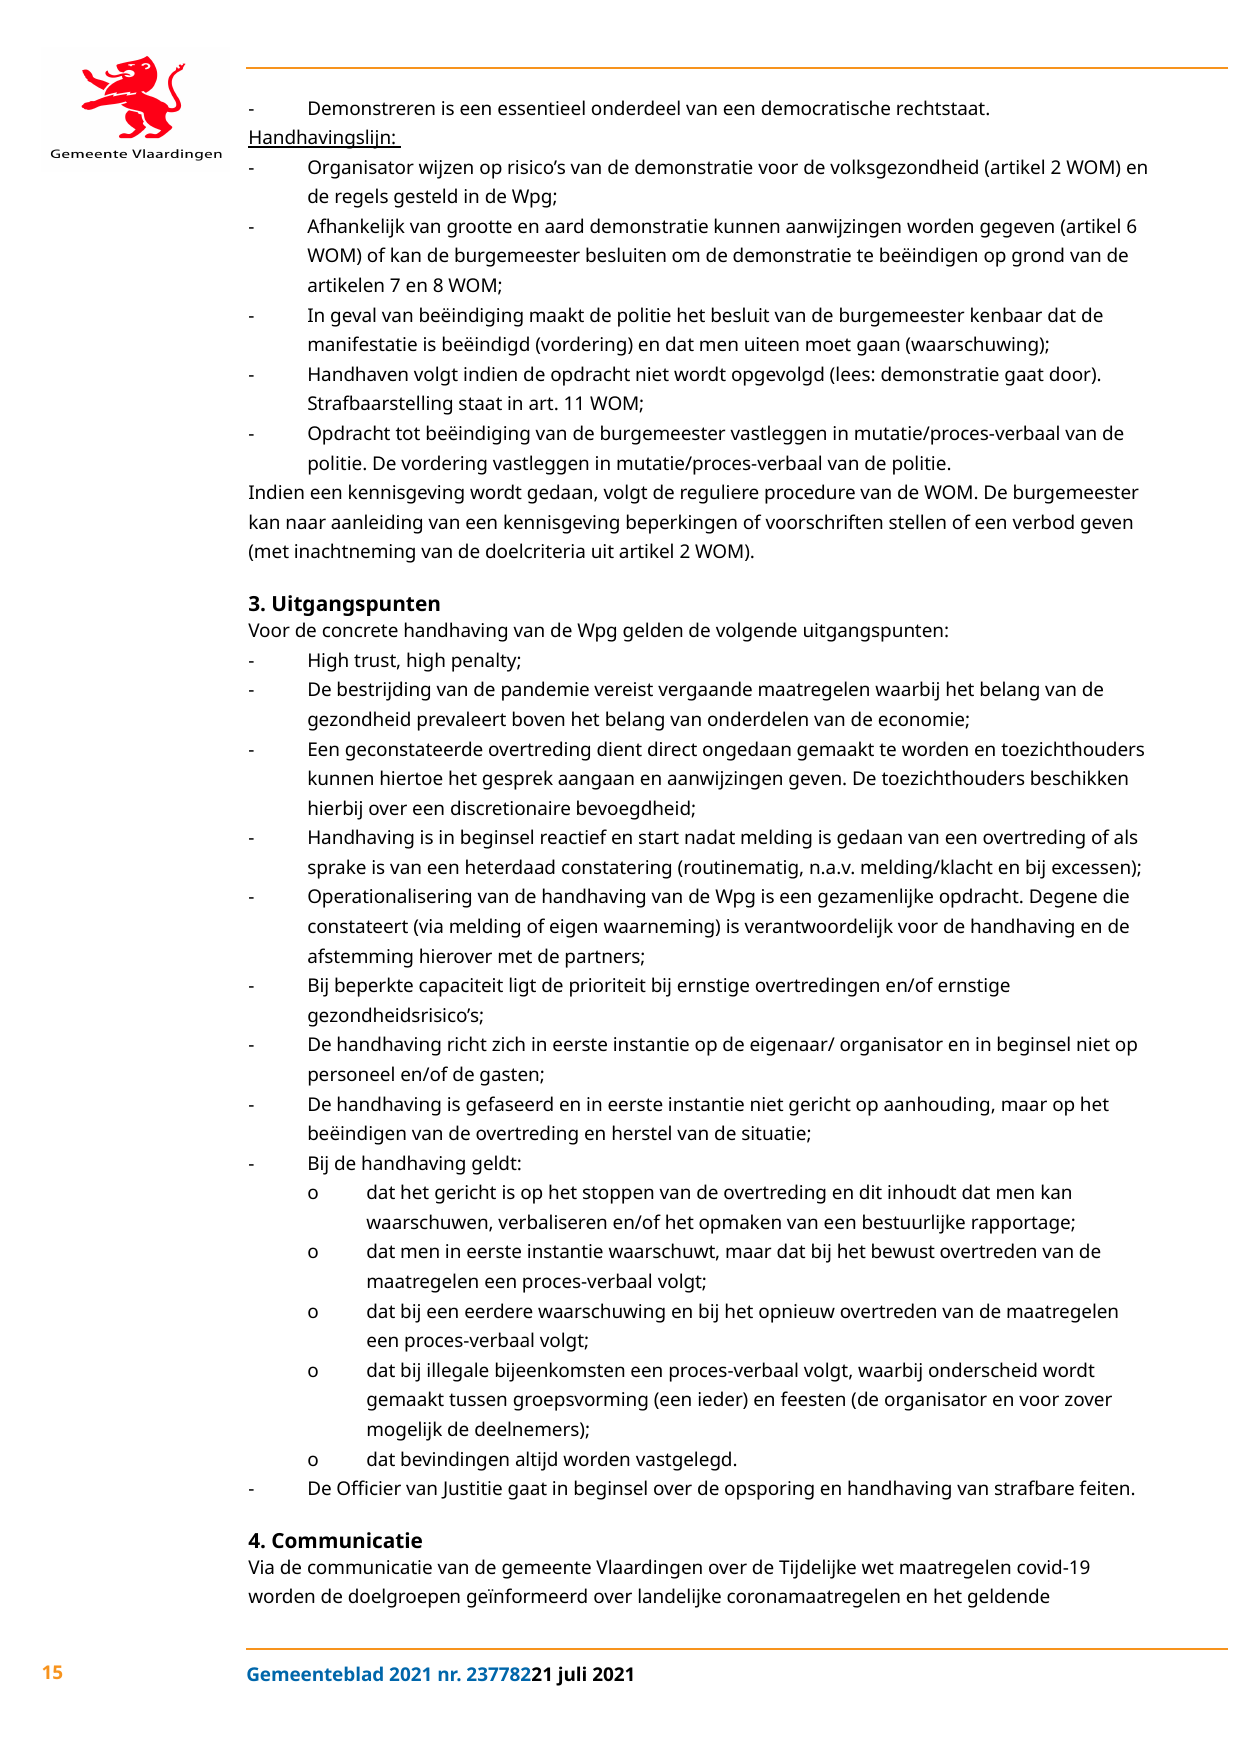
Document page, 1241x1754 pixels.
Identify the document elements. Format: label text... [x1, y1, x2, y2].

list In geval van beëindiging maakt de politie het besluit van de burgemeester kenbaar dat de manifestatie is beëindigd (vordering) en dat men uiteen moet gaan (waarschuwing); [248, 302, 1152, 357]
list Een geconstateerde overtreding dient direct ongedaan gemaakt te worden en toezichthouders kunnen hiertoe het gesprek aangaan en aanwijzingen geven. De toezichthouders beschikken hierbij over een discretionaire bevoegdheid; [248, 736, 1152, 821]
list Afhankelijk van grootte en aard demonstratie kunnen aanwijzingen worden gegeven (artikel 6 WOM) of kan de burgemeester besluiten om de demonstratie te beëindigen op grond van de artikelen 7 en 8 WOM; [248, 213, 1152, 298]
list De handhaving is gefaseerd en in eerste instantie niet gericht op aanhouding, maar op het beëindigen van de overtreding en herstel van de situatie; [248, 1091, 1152, 1146]
list Operationalisering van de handhaving van de Wpg is een gezamenlijke opdracht. Degene die constateert (via melding of eigen waarneming) is verantwoordelijk voor de handhaving en de afstemming hierover met de partners; [248, 884, 1152, 968]
list dat het gericht is op het stoppen van de overtreding en dit inhoudt dat men kan waarschuwen, verbaliseren en/of het opmaken van een bestuurlijke rapportage; [307, 1179, 1152, 1235]
list dat bij een eerdere waarschuwing en bij het opnieuw overtreden van de maatregelen een proces-verbaal volgt; [307, 1298, 1152, 1353]
list Demonstreren is een essentieel onderdeel van een democratische rechtstaat. [248, 95, 1152, 121]
list Organisator wijzen op risico’s van de demonstratie voor de volksgezondheid (artikel 2 WOM) en de regels gesteld in de Wpg; [248, 154, 1152, 209]
text Indien een kennisgeving wordt gedaan, volgt de reguliere procedure van de WOM. De burgemeester kan naar aanleiding van een kennisgeving beperkingen of voorschriften stellen of een verbod geven (met inachtneming van de doelcriteria uit artikel 2 WOM). [248, 479, 1152, 564]
text Handhavingslijn: [248, 124, 1152, 150]
list Opdracht tot beëindiging van de burgemeester vastleggen in mutatie/proces-verbaal van de politie. De vordering vastleggen in mutatie/proces-verbaal van de politie. [248, 420, 1152, 476]
list Handhaven volgt indien de opdracht niet wordt opgevolgd (lees: demonstratie gaat door). Strafbaarstelling staat in art. 11 WOM; [248, 361, 1152, 416]
list High trust, high penalty; [248, 647, 1152, 673]
list Handhaving is in beginsel reactief en start nadat melding is gedaan van een overtreding of als sprake is van een heterdaad constatering (routinematig, n.a.v. melding/klacht en bij excessen); [248, 824, 1152, 880]
list Bij de handhaving geldt: [248, 1150, 1152, 1176]
list Bij beperkte capaciteit ligt de prioriteit bij ernstige overtredingen en/of ernstige gezondheidsrisico’s; [248, 972, 1152, 1028]
text Voor de concrete handhaving van de Wpg gelden de volgende uitgangspunten: [248, 617, 1152, 643]
list dat men in eerste instantie waarschuwt, maar dat bij het bewust overtreden van de maatregelen een proces-verbaal volgt; [307, 1239, 1152, 1294]
list dat bevindingen altijd worden vastgelegd. [307, 1446, 1152, 1471]
list De bestrijding van de pandemie vereist vergaande maatregelen waarbij het belang van de gezondheid prevaleert boven het belang van onderdelen van de economie; [248, 677, 1152, 732]
picture [41, 47, 231, 172]
list De Officier van Justitie gaat in beginsel over de opsporing en handhaving van strafbare feiten. [248, 1475, 1152, 1501]
text 4. Communicatie [248, 1526, 1152, 1554]
text Via de communicatie van de gemeente Vlaardingen over de Tijdelijke wet maatregelen covid-19 worden de doelgroepen geïnformeerd over landelijke coronamaatregelen en het geldende [248, 1554, 1152, 1609]
text 3. Uitgangspunten [248, 589, 1152, 617]
list De handhaving richt zich in eerste instantie op de eigenaar/ organisator en in beginsel niet op personeel en/of de gasten; [248, 1032, 1152, 1087]
list dat bij illegale bijeenkomsten een proces-verbaal volgt, waarbij onderscheid wordt gemaakt tussen groepsvorming (een ieder) en feesten (de organisator en voor zover mogelijk de deelnemers); [307, 1357, 1152, 1442]
